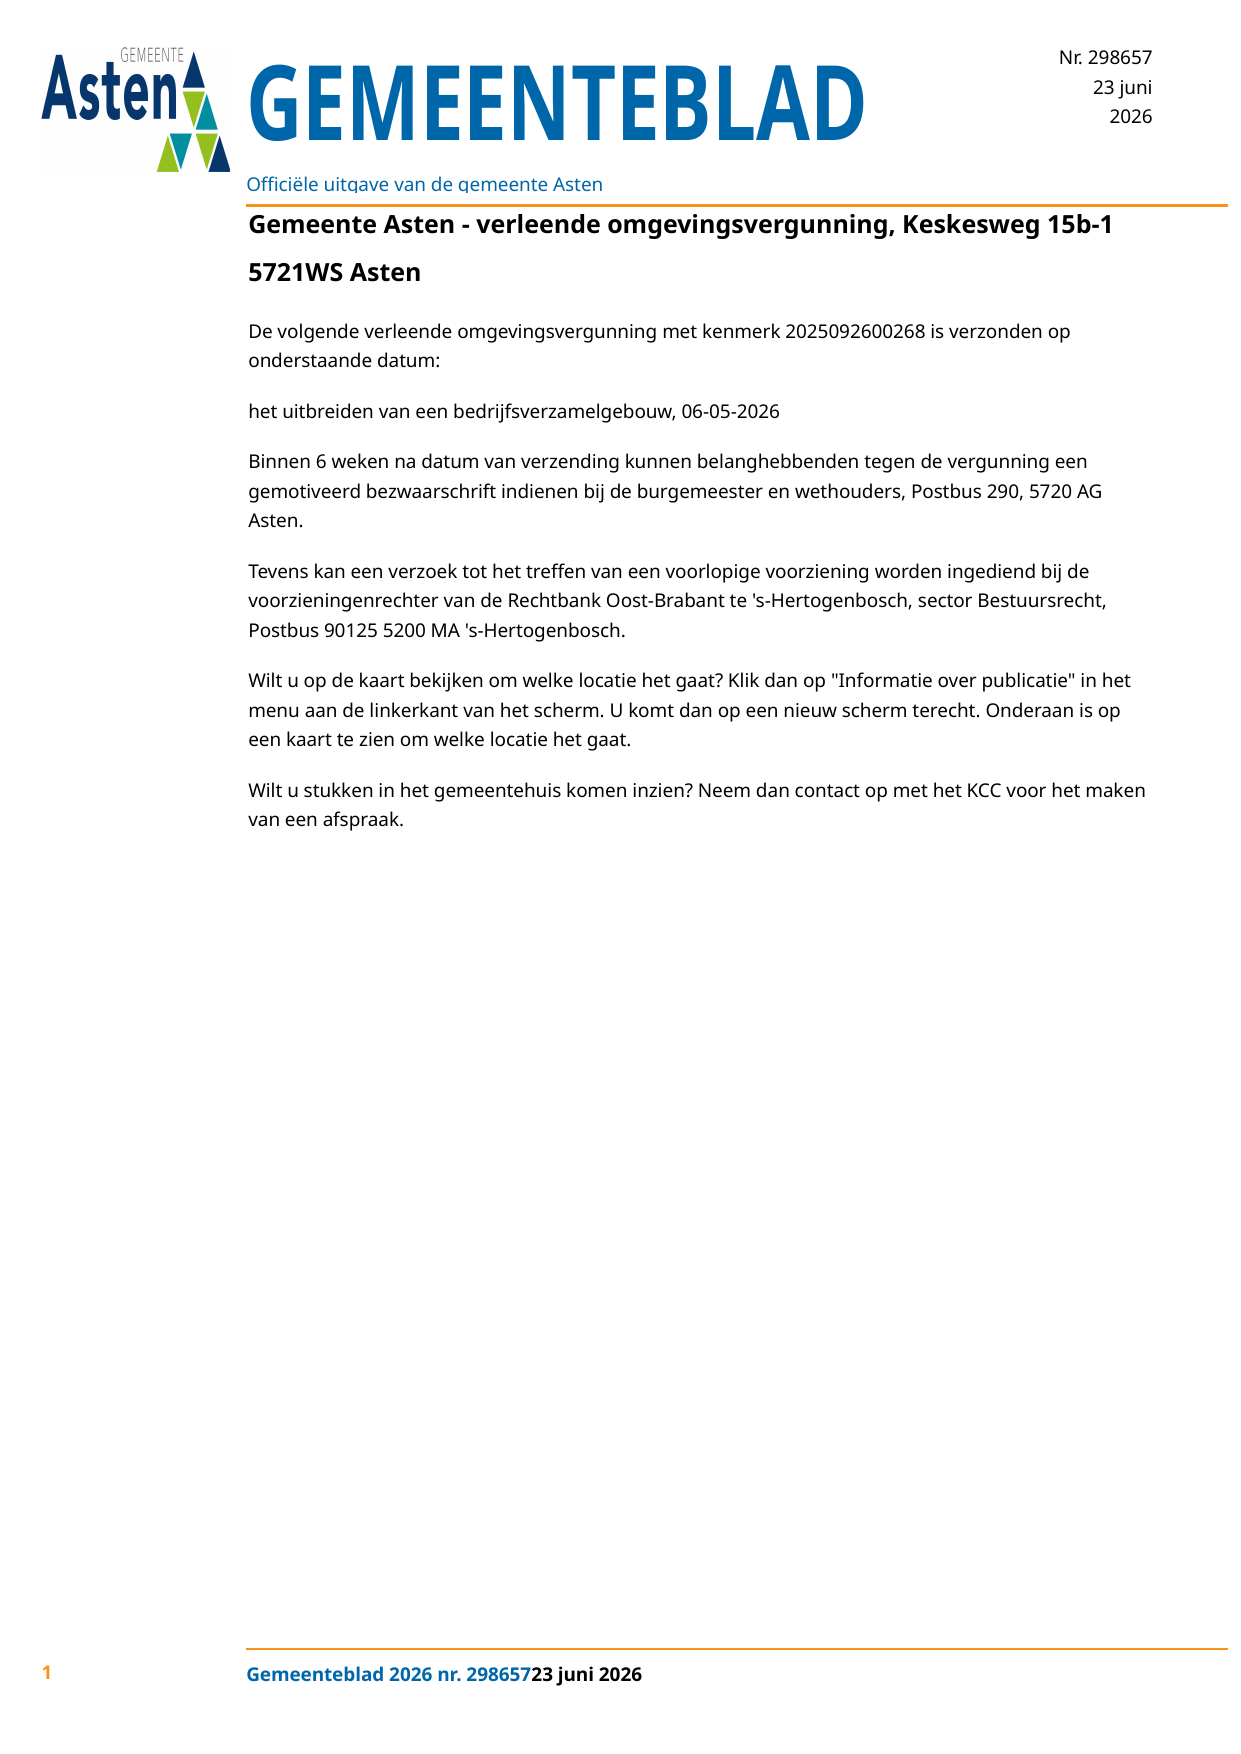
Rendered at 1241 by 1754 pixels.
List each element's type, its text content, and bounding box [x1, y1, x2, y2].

text Wilt u stukken in het gemeentehuis komen inzien? Neem dan contact op met het KCC voor het maken van een afspraak. [248, 777, 1152, 832]
picture [41, 47, 231, 172]
text Wilt u op de kaart bekijken om welke locatie het gaat? Klik dan op "Informatie over publicatie" in het menu aan de linkerkant van het scherm. U komt dan op een nieuw scherm terecht. Onderaan is op een kaart te zien om welke locatie het gaat. [248, 667, 1152, 752]
text De volgende verleende omgevingsvergunning met kenmerk 2025092600268 is verzonden op onderstaande datum: [248, 318, 1152, 373]
text het uitbreiden van een bedrijfsverzamelgebouw, 06-05-2026 [248, 398, 1152, 424]
text Gemeente Asten - verleende omgevingsvergunning, Keskesweg 15b-1 5721WS Asten [248, 207, 1152, 288]
text Tevens kan een verzoek tot het treffen van een voorlopige voorziening worden ingediend bij de voorzieningenrechter van de Rechtbank Oost-Brabant te 's-Hertogenbosch, sector Bestuursrecht, Postbus 90125 5200 MA 's-Hertogenbosch. [248, 558, 1152, 643]
text Binnen 6 weken na datum van verzending kunnen belanghebbenden tegen de vergunning een gemotiveerd bezwaarschrift indienen bij de burgemeester en wethouders, Postbus 290, 5720 AG Asten. [248, 448, 1152, 533]
